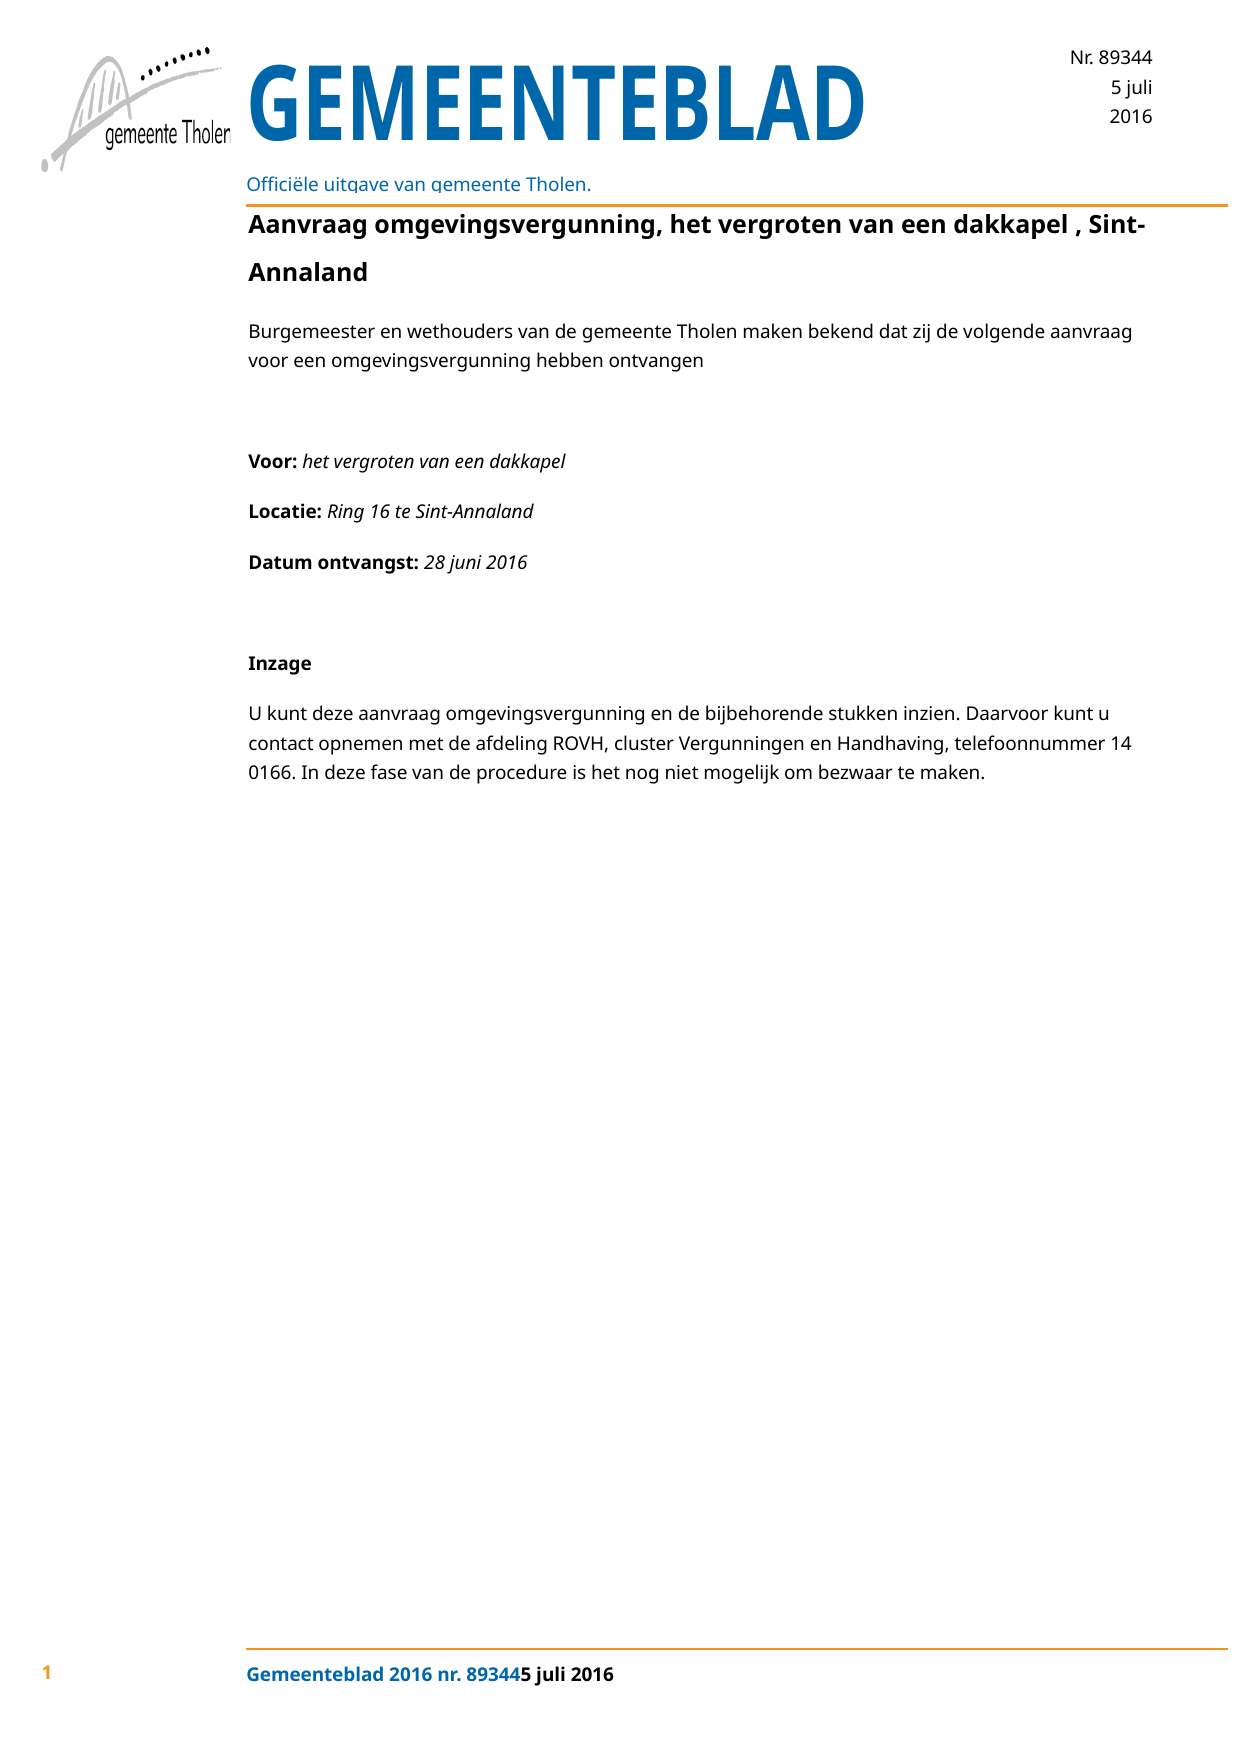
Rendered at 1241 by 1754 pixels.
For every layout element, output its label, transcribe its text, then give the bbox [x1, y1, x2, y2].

text Burgemeester en wethouders van de gemeente Tholen maken bekend dat zij de volgende aanvraag voor een omgevingsvergunning hebben ontvangen [248, 318, 1152, 373]
text Datum ontvangst: 28 juni 2016 [248, 549, 1152, 575]
text U kunt deze aanvraag omgevingsvergunning en de bijbehorende stukken inzien. Daarvoor kunt u contact opnemen met de afdeling ROVH, cluster Vergunningen en Handhaving, telefoonnummer 14 0166. In deze fase van de procedure is het nog niet mogelijk om bezwaar te maken. [248, 700, 1152, 785]
text Locatie: Ring 16 te Sint-Annaland [248, 499, 1152, 524]
text Aanvraag omgevingsvergunning, het vergroten van een dakkapel , Sint-Annaland [248, 207, 1152, 288]
text Inzage [248, 650, 1152, 676]
picture [41, 47, 231, 172]
text Voor: het vergroten van een dakkapel [248, 448, 1152, 474]
